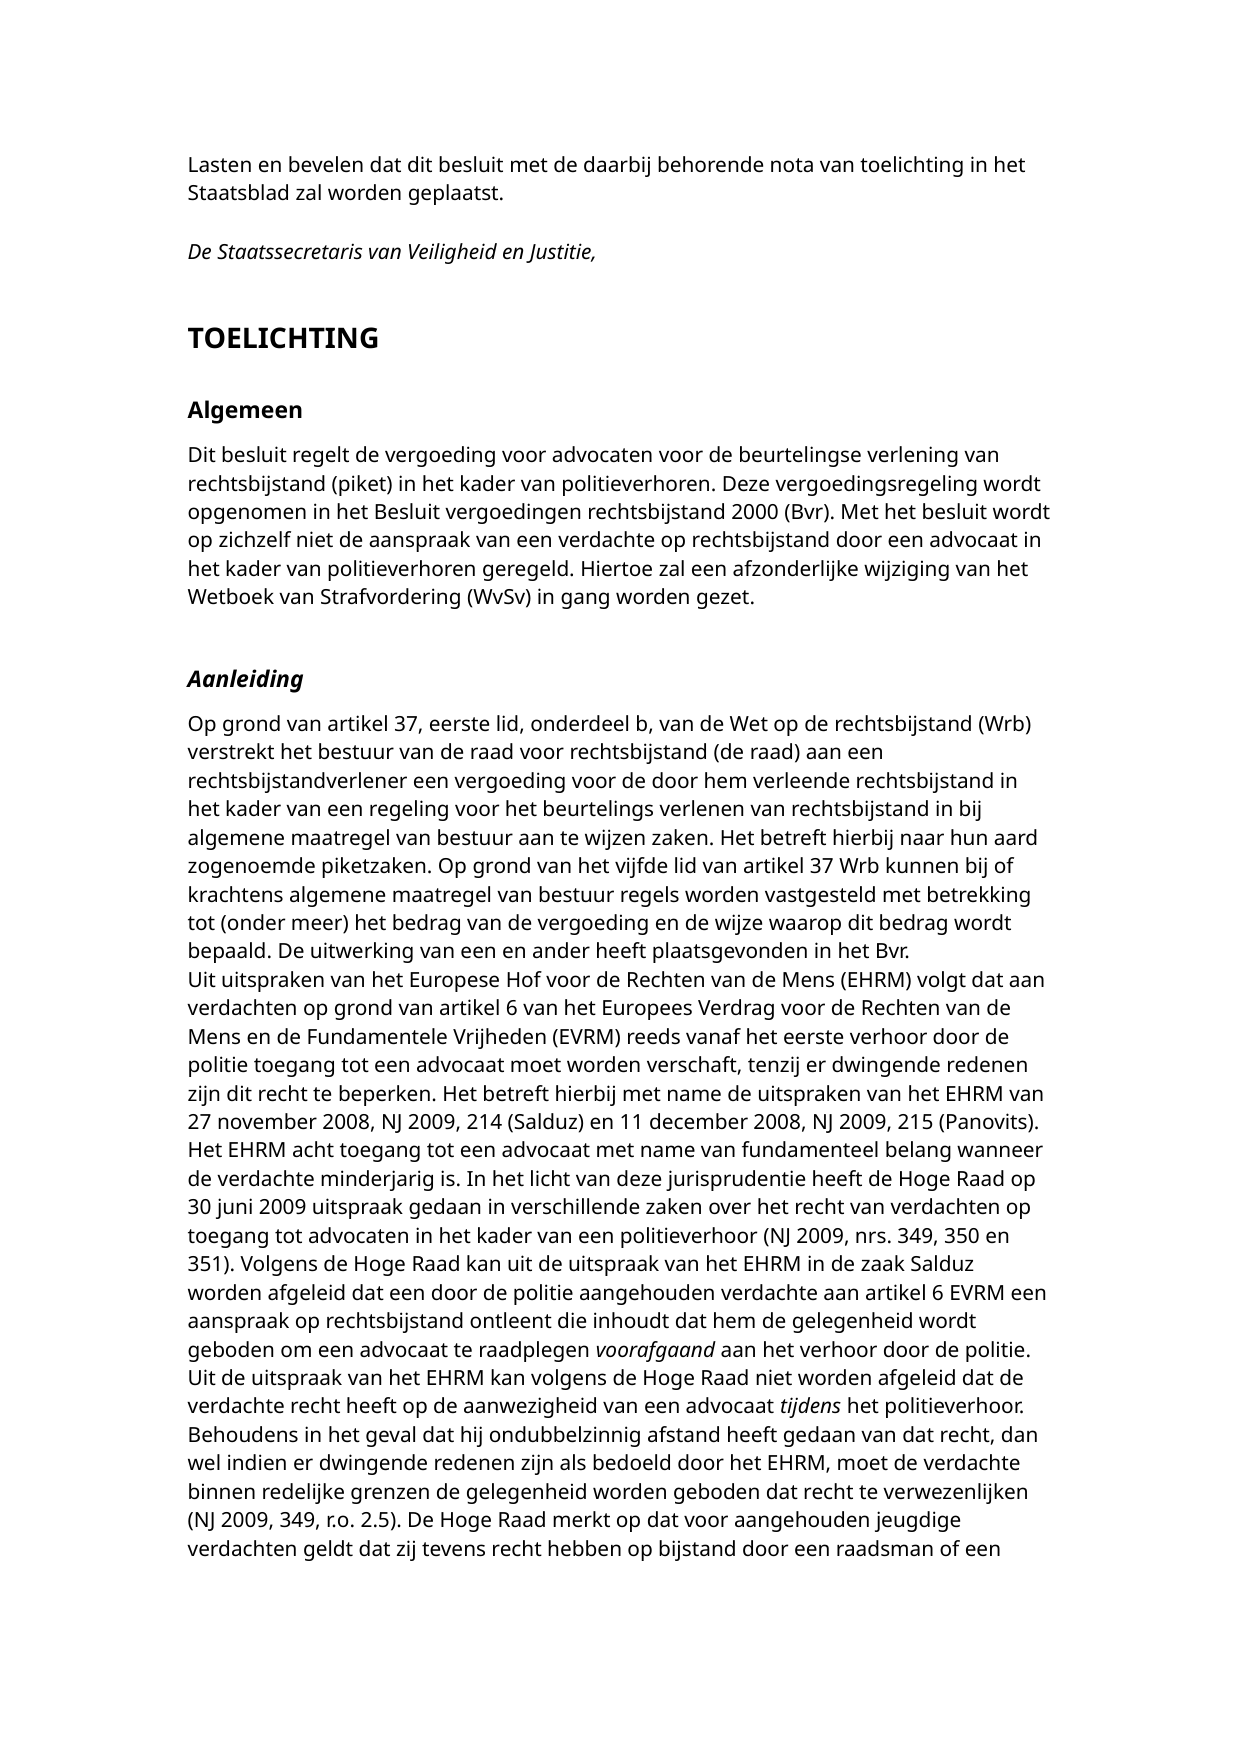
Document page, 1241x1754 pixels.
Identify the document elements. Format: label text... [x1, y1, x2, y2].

text De Staatssecretaris van Veiligheid en Justitie, [187, 237, 1053, 265]
text Lasten en bevelen dat dit besluit met de daarbij behorende nota van toelichting in het Staatsblad zal worden geplaatst. [187, 150, 1053, 207]
text Uit uitspraken van het Europese Hof voor de Rechten van de Mens (EHRM) volgt dat aan verdachten op grond van artikel 6 van het Europees Verdrag voor de Rechten van de Mens en de Fundamentele Vrijheden (EVRM) reeds vanaf het eerste verhoor door de politie toegang tot een advocaat moet worden verschaft, tenzij er dwingende redenen zijn dit recht te beperken. Het betreft hierbij met name de uitspraken van het EHRM van 27 november 2008, NJ 2009, 214 (Salduz) en 11 december 2008, NJ 2009, 215 (Panovits). Het EHRM acht toegang tot een advocaat met name van fundamenteel belang wanneer de verdachte minderjarig is. In het licht van deze jurisprudentie heeft de Hoge Raad op 30 juni 2009 uitspraak gedaan in verschillende zaken over het recht van verdachten op toegang tot advocaten in het kader van een politieverhoor (NJ 2009, nrs. 349, 350 en 351). Volgens de Hoge Raad kan uit de uitspraak van het EHRM in de zaak Salduz worden afgeleid dat een door de politie aangehouden verdachte aan artikel 6 EVRM een aanspraak op rechtsbijstand ontleent die inhoudt dat hem de gelegenheid wordt geboden om een advocaat te raadplegen voorafgaand aan het verhoor door de politie. Uit de uitspraak van het EHRM kan volgens de Hoge Raad niet worden afgeleid dat de verdachte recht heeft op de aanwezigheid van een advocaat tijdens het politieverhoor. Behoudens in het geval dat hij ondubbelzinnig afstand heeft gedaan van dat recht, dan wel indien er dwingende redenen zijn als bedoeld door het EHRM, moet de verdachte binnen redelijke grenzen de gelegenheid worden geboden dat recht te verwezenlijken (NJ 2009, 349, r.o. 2.5). De Hoge Raad merkt op dat voor aangehouden jeugdige verdachten geldt dat zij tevens recht hebben op bijstand door een raadsman of een [187, 965, 1053, 1562]
text Dit besluit regelt de vergoeding voor advocaten voor de beurtelingse verlening van rechtsbijstand (piket) in het kader van politieverhoren. Deze vergoedingsregeling wordt opgenomen in het Besluit vergoedingen rechtsbijstand 2000 (Bvr). Met het besluit wordt op zichzelf niet de aanspraak van een verdachte op rechtsbijstand door een advocaat in het kader van politieverhoren geregeld. Hiertoe zal een afzonderlijke wijziging van het Wetboek van Strafvordering (WvSv) in gang worden gezet. [187, 440, 1053, 611]
subtitle Aanleiding [187, 663, 1053, 694]
subtitle Algemeen [187, 394, 1053, 425]
text Op grond van artikel 37, eerste lid, onderdeel b, van de Wet op de rechtsbijstand (Wrb) verstrekt het bestuur van de raad voor rechtsbijstand (de raad) aan een rechtsbijstandverlener een vergoeding voor de door hem verleende rechtsbijstand in het kader van een regeling voor het beurtelings verlenen van rechtsbijstand in bij algemene maatregel van bestuur aan te wijzen zaken. Het betreft hierbij naar hun aard zogenoemde piketzaken. Op grond van het vijfde lid van artikel 37 Wrb kunnen bij of krachtens algemene maatregel van bestuur regels worden vastgesteld met betrekking tot (onder meer) het bedrag van de vergoeding en de wijze waarop dit bedrag wordt bepaald. De uitwerking van een en ander heeft plaatsgevonden in het Bvr. [187, 709, 1053, 965]
subtitle TOELICHTING [187, 318, 1053, 356]
